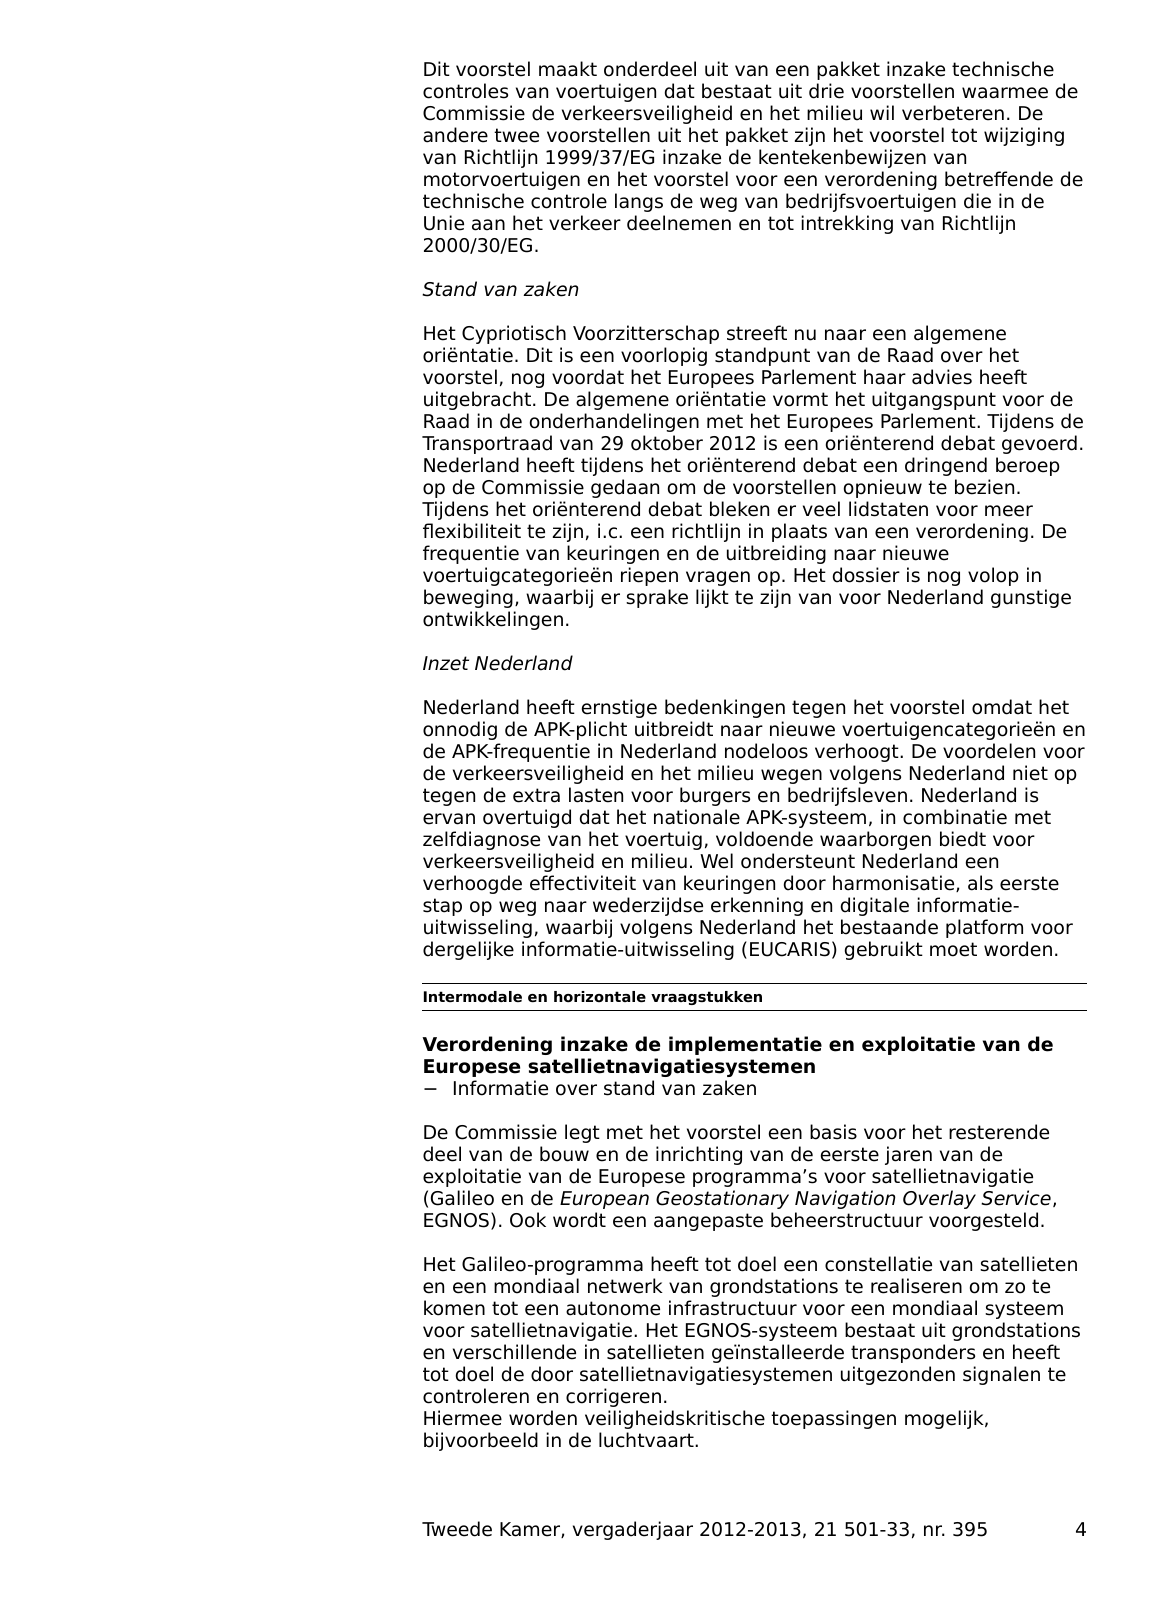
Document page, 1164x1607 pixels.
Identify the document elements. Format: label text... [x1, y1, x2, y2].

text De Commissie legt met het voorstel een basis voor het resterende deel van de bouw en de inrichting van de eerste jaren van de exploitatie van de Europese programma’s voor satellietnavigatie (Galileo en de European Geostationary Navigation Overlay Service, EGNOS). Ook wordt een aangepaste beheerstructuur voorgesteld. [422, 1122, 1087, 1232]
subtitle Inzet Nederland [422, 653, 1087, 675]
subtitle Verordening inzake de implementatie en exploitatie van de Europese satellietnavigatiesystemen [422, 1033, 1087, 1077]
text Nederland heeft ernstige bedenkingen tegen het voorstel omdat het onnodig de APK-plicht uitbreidt naar nieuwe voertuigencategorieën en de APK-frequentie in Nederland nodeloos verhoogt. De voordelen voor de verkeersveiligheid en het milieu wegen volgens Nederland niet op tegen de extra lasten voor burgers en bedrijfsleven. Nederland is ervan overtuigd dat het nationale APK-systeem, in combinatie met zelfdiagnose van het voertuig, voldoende waarborgen biedt voor verkeersveiligheid en milieu. Wel ondersteunt Nederland een verhoogde effectiviteit van keuringen door harmonisatie, als eerste stap op weg naar wederzijdse erkenning en digitale informatie-uitwisseling, waarbij volgens Nederland het bestaande platform voor dergelijke informatie-uitwisseling (EUCARIS) gebruikt moet worden. [422, 697, 1087, 961]
subtitle Stand van zaken [422, 279, 1087, 301]
text Het Cypriotisch Voorzitterschap streeft nu naar een algemene oriëntatie. Dit is een voorlopig standpunt van de Raad over het voorstel, nog voordat het Europees Parlement haar advies heeft uitgebracht. De algemene oriëntatie vormt het uitgangspunt voor de Raad in de onderhandelingen met het Europees Parlement. Tijdens de Transportraad van 29 oktober 2012 is een oriënterend debat gevoerd. Nederland heeft tijdens het oriënterend debat een dringend beroep op de Commissie gedaan om de voorstellen opnieuw te bezien. Tijdens het oriënterend debat bleken er veel lidstaten voor meer flexibiliteit te zijn, i.c. een richtlijn in plaats van een verordening. De frequentie van keuringen en de uitbreiding naar nieuwe voertuigcategorieën riepen vragen op. Het dossier is nog volop in beweging, waarbij er sprake lijkt te zijn van voor Nederland gunstige ontwikkelingen. [422, 323, 1087, 631]
text − Informatie over stand van zaken [422, 1077, 1087, 1099]
text Hiermee worden veiligheidskritische toepassingen mogelijk, bijvoorbeeld in de luchtvaart. [422, 1408, 1087, 1452]
text Het Galileo-programma heeft tot doel een constellatie van satellieten en een mondiaal netwerk van grondstations te realiseren om zo te komen tot een autonome infrastructuur voor een mondiaal systeem voor satellietnavigatie. Het EGNOS-systeem bestaat uit grondstations en verschillende in satellieten geïnstalleerde transponders en heeft tot doel de door satellietnavigatiesystemen uitgezonden signalen te controleren en corrigeren. [422, 1254, 1087, 1408]
text Dit voorstel maakt onderdeel uit van een pakket inzake technische controles van voertuigen dat bestaat uit drie voorstellen waarmee de Commissie de verkeersveiligheid en het milieu wil verbeteren. De andere twee voorstellen uit het pakket zijn het voorstel tot wijziging van Richtlijn 1999/37/EG inzake de kentekenbewijzen van motorvoertuigen en het voorstel voor een verordening betreffende de technische controle langs de weg van bedrijfsvoertuigen die in de Unie aan het verkeer deelnemen en tot intrekking van Richtlijn 2000/30/EG. [422, 59, 1087, 257]
table_header Intermodale en horizontale vraagstukken [422, 984, 1087, 1010]
